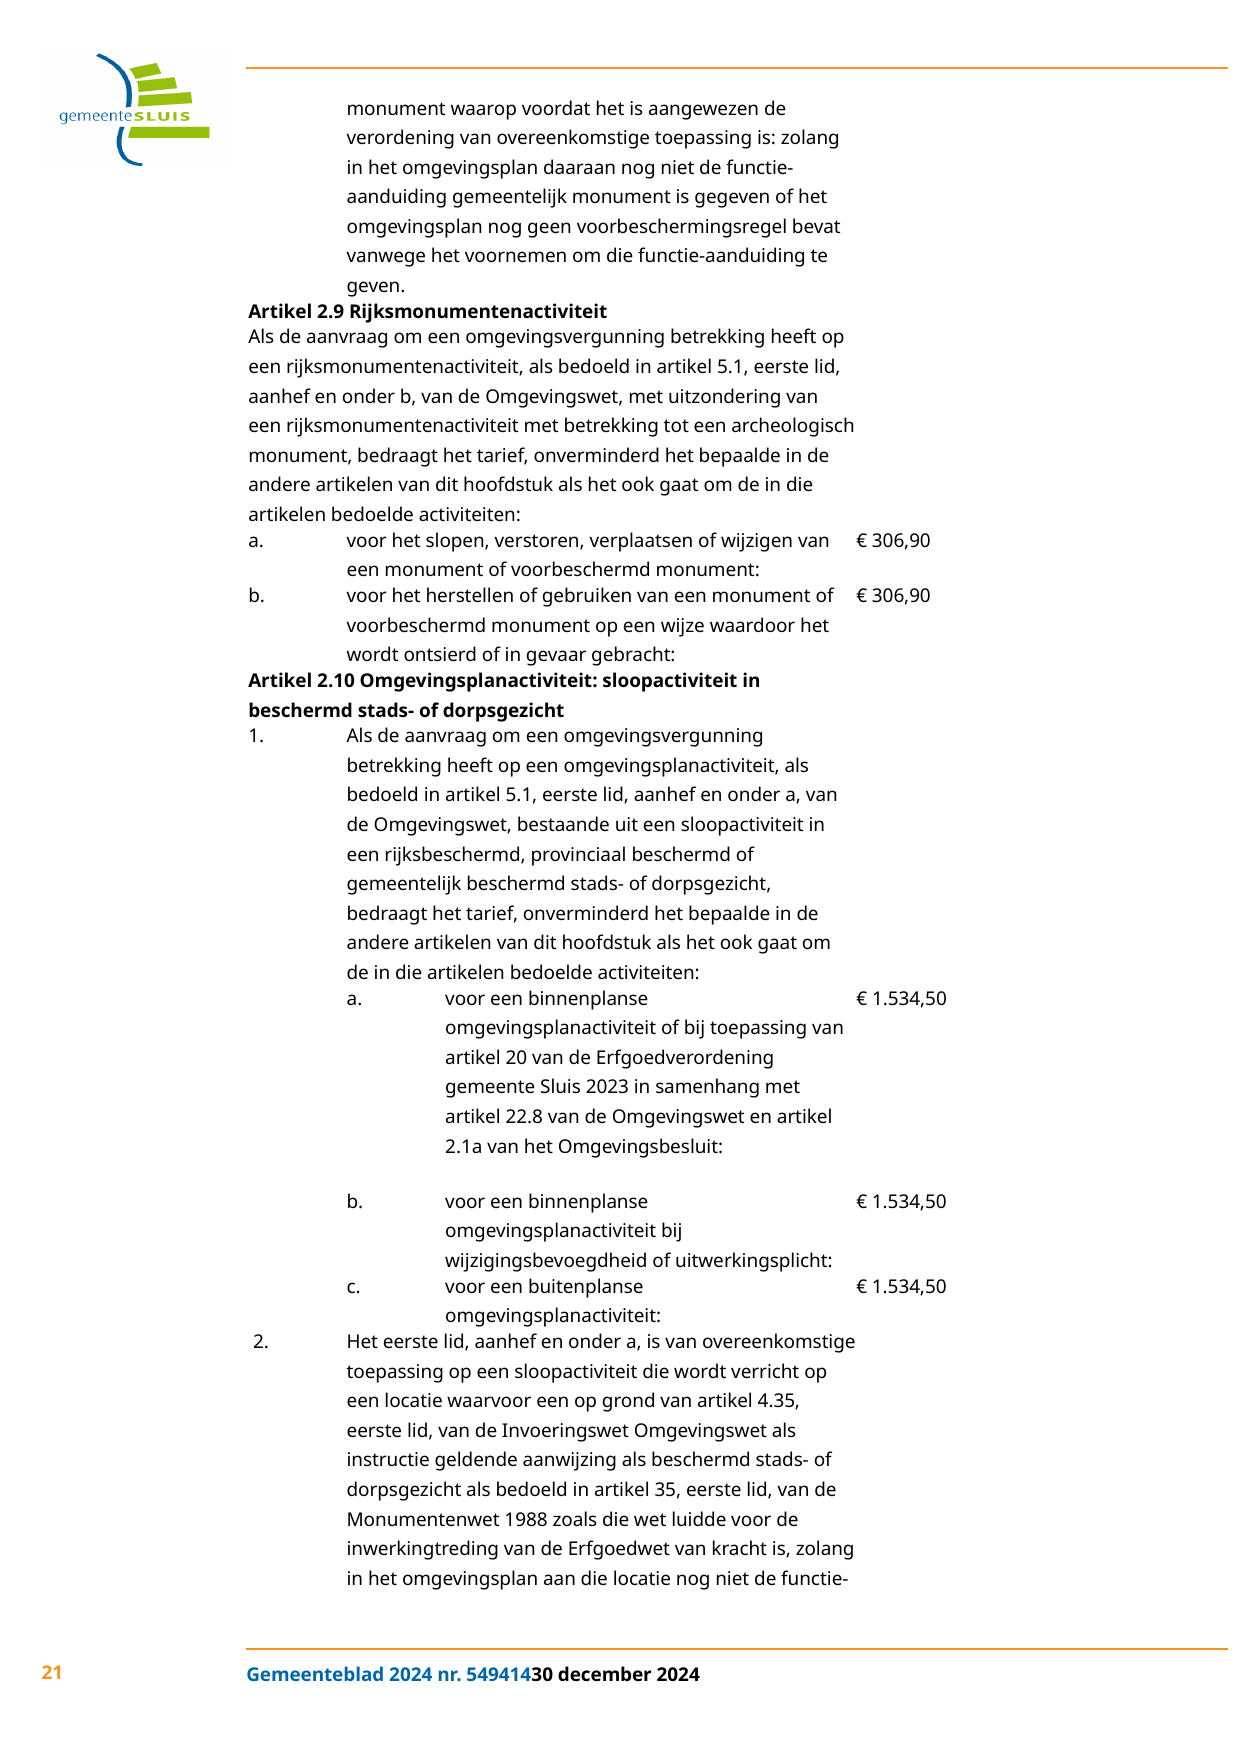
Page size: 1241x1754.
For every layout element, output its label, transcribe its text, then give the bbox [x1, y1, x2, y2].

table_cell voor een binnenplanse omgevingsplanactiviteit of bij toepassing van artikel 20 van de Erfgoedverordening gemeente Sluis 2023 in samenhang met artikel 22.8 van de Omgevingswet en artikel 2.1a van het Omgevingsbesluit: [445, 985, 856, 1188]
table_cell [248, 1273, 346, 1328]
table_cell Als de aanvraag om een omgevingsvergunning betrekking heeft op een omgevingsplanactiviteit, als bedoeld in artikel 5.1, eerste lid, aanhef en onder a, van de Omgevingswet, bestaande uit een sloopactiviteit in een rijksbeschermd, provinciaal beschermd of gemeentelijk beschermd stads- of dorpsgezicht, bedraagt het tarief, onverminderd het bepaalde in de andere artikelen van dit hoofdstuk als het ook gaat om de in die artikelen bedoelde activiteiten: [346, 723, 856, 985]
picture [41, 47, 231, 172]
table_cell 1. [248, 723, 346, 985]
table_cell b. [346, 1188, 445, 1273]
table_cell Artikel 2.10 Omgevingsplanactiviteit: sloopactiviteit in beschermd stads- of dorpsgezicht [248, 667, 856, 722]
table_cell € 306,90 [856, 582, 954, 667]
table_cell c. [346, 1273, 445, 1328]
table_cell [248, 95, 346, 298]
table_cell [248, 985, 346, 1188]
table_cell [856, 1328, 954, 1591]
table_cell [856, 667, 954, 722]
table_cell € 1.534,50 [856, 1273, 954, 1328]
table_cell € 1.534,50 [856, 985, 954, 1188]
table_cell a. [248, 527, 346, 582]
table_cell voor een binnenplanse omgevingsplanactiviteit bij wijzigingsbevoegdheid of uitwerkingsplicht: [445, 1188, 856, 1273]
table_cell [856, 298, 954, 324]
table_cell b. [248, 582, 346, 667]
table_cell [856, 723, 954, 985]
table_cell € 1.534,50 [856, 1188, 954, 1273]
table_cell voor een buitenplanse omgevingsplanactiviteit: [445, 1273, 856, 1328]
table_cell € 306,90 [856, 527, 954, 582]
table_cell Als de aanvraag om een omgevingsvergunning betrekking heeft op een rijksmonumentenactiviteit, als bedoeld in artikel 5.1, eerste lid, aanhef en onder b, van de Omgevingswet, met uitzondering van een rijksmonumentenactiviteit met betrekking tot een archeologisch monument, bedraagt het tarief, onverminderd het bepaalde in de andere artikelen van dit hoofdstuk als het ook gaat om de in die artikelen bedoelde activiteiten: [248, 324, 856, 527]
table_cell [248, 1188, 346, 1273]
table_cell a. [346, 985, 445, 1188]
table_cell voor het slopen, verstoren, verplaatsen of wijzigen van een monument of voorbeschermd monument: [346, 527, 856, 582]
table_cell Het eerste lid, aanhef en onder a, is van overeenkomstige toepassing op een sloopactiviteit die wordt verricht op een locatie waarvoor een op grond van artikel 4.35, eerste lid, van de Invoeringswet Omgevingswet als instructie geldende aanwijzing als beschermd stads- of dorpsgezicht als bedoeld in artikel 35, eerste lid, van de Monumentenwet 1988 zoals die wet luidde voor de inwerkingtreding van de Erfgoedwet van kracht is, zolang in het omgevingsplan aan die locatie nog niet de functie- [346, 1328, 856, 1591]
table_cell [856, 95, 954, 298]
table_cell [856, 324, 954, 527]
table_cell Artikel 2.9 Rijksmonumentenactiviteit [248, 298, 856, 324]
table_cell voor het herstellen of gebruiken van een monument of voorbeschermd monument op een wijze waardoor het wordt ontsierd of in gevaar gebracht: [346, 582, 856, 667]
table_cell monument waarop voordat het is aangewezen de verordening van overeenkomstige toepassing is: zolang in het omgevingsplan daaraan nog niet de functie-aanduiding gemeentelijk monument is gegeven of het omgevingsplan nog geen voorbeschermingsregel bevat vanwege het voornemen om die functie-aanduiding te geven. [346, 95, 856, 298]
table_cell 2. [248, 1328, 346, 1591]
